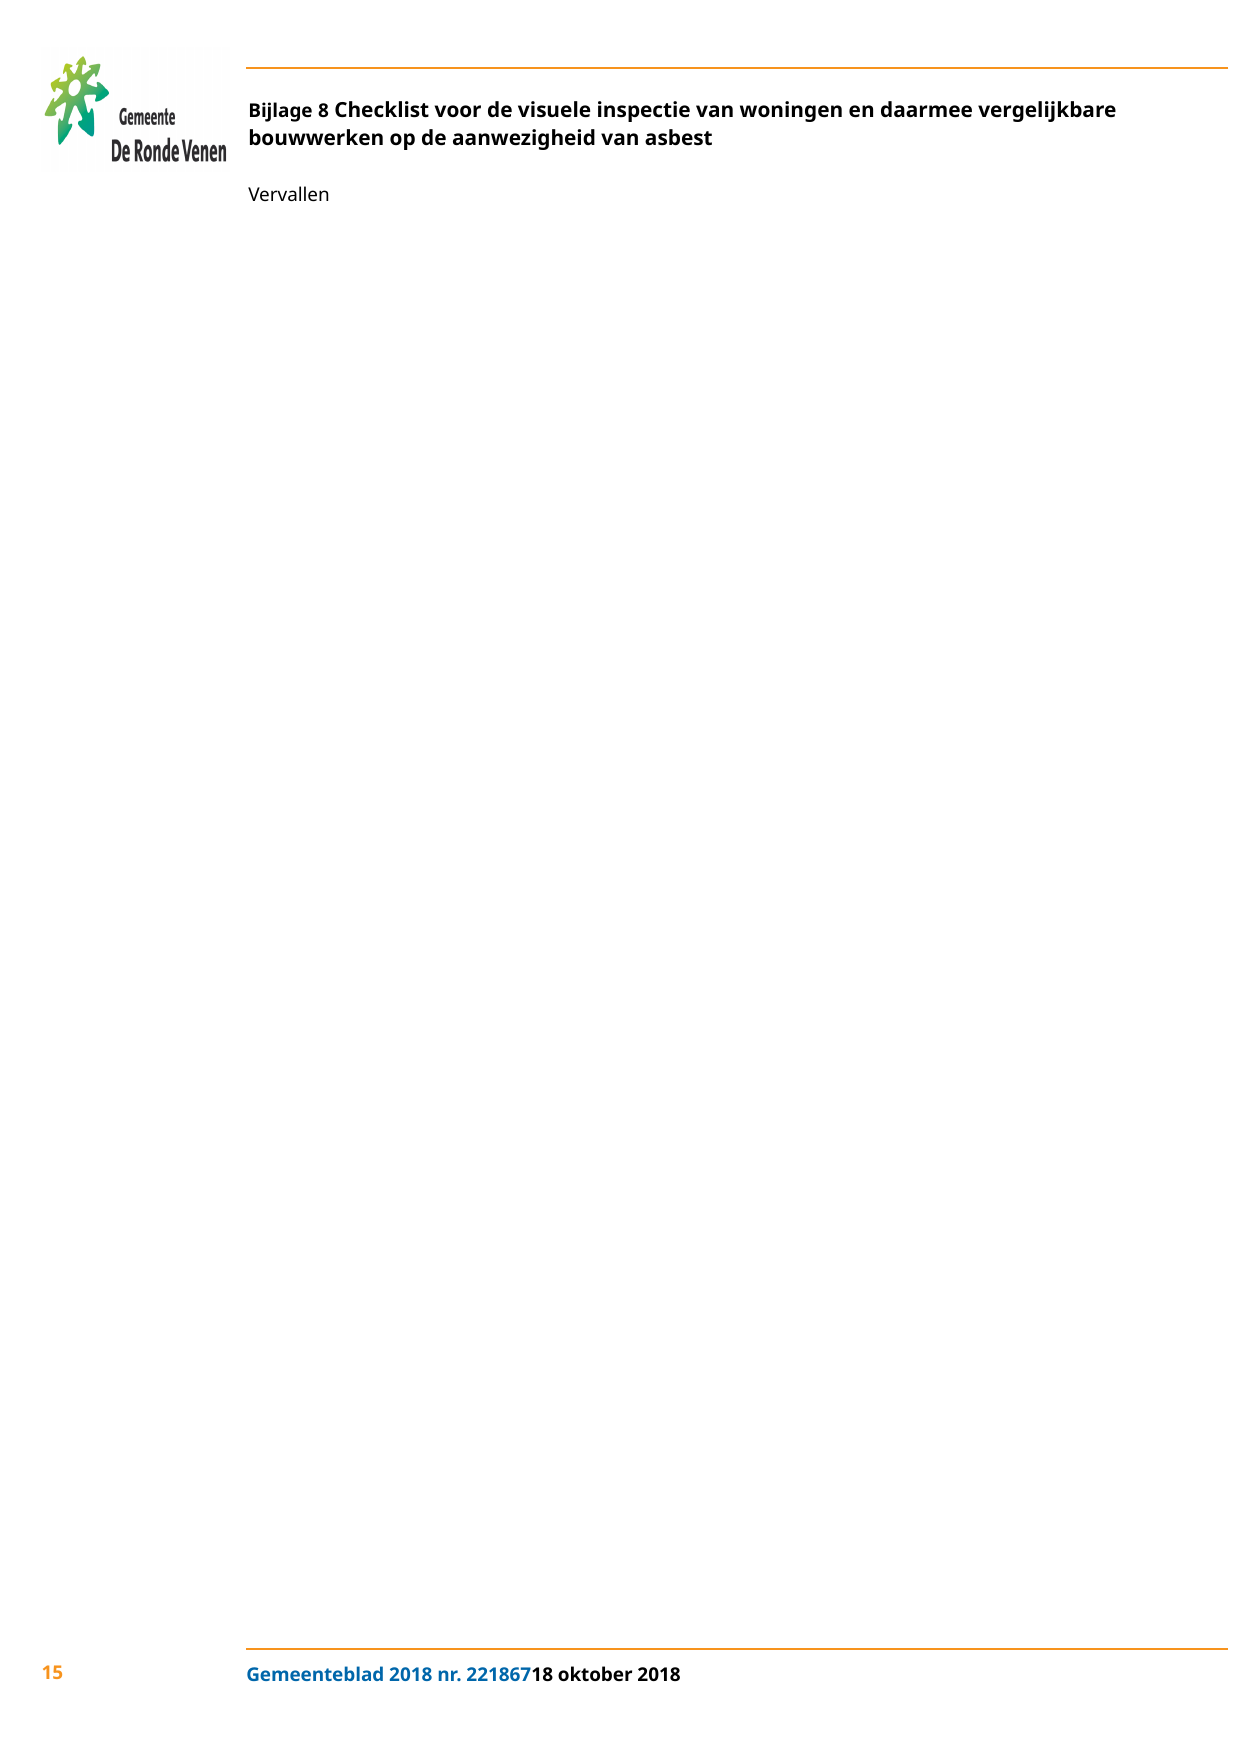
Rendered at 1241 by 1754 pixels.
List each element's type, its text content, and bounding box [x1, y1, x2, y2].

text Bijlage 8 Checklist voor de visuele inspectie van woningen en daarmee vergelijkbare bouwwerken op de aanwezigheid van asbest [248, 95, 1152, 152]
picture [41, 47, 231, 172]
text Vervallen [248, 181, 1152, 207]
